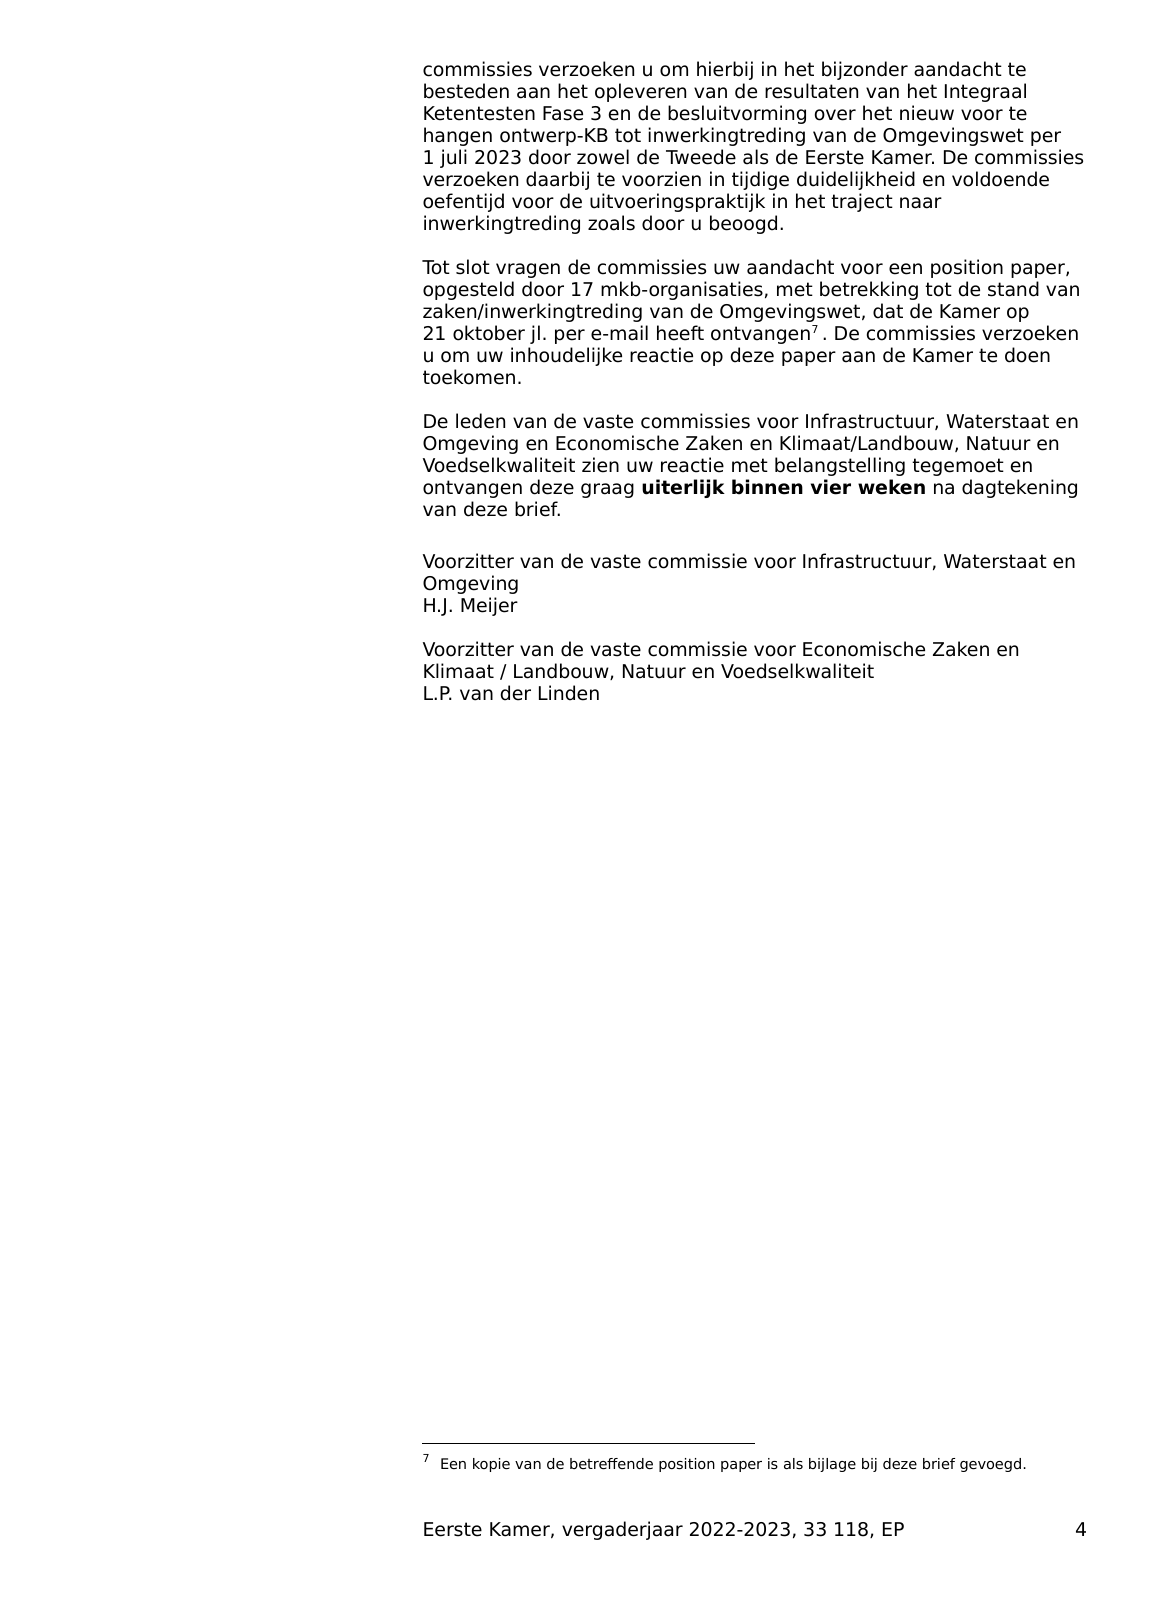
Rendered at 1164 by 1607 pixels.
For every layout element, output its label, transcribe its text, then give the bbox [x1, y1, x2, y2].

text Tot slot vragen de commissies uw aandacht voor een position paper, opgesteld door 17 mkb-organisaties, met betrekking tot de stand van zaken/inwerkingtreding van de Omgevingswet, dat de Kamer op 21 oktober jl. per e-mail heeft ontvangen. De commissies verzoeken u om uw inhoudelijke reactie op deze paper aan de Kamer te doen toekomen. [422, 257, 1087, 389]
text Voorzitter van de vaste commissie voor Economische Zaken en Klimaat / Landbouw, Natuur en Voedselkwaliteit L.P. van der Linden [422, 639, 1087, 705]
text commissies verzoeken u om hierbij in het bijzonder aandacht te besteden aan het opleveren van de resultaten van het Integraal Ketentesten Fase 3 en de besluitvorming over het nieuw voor te hangen ontwerp-KB tot inwerkingtreding van de Omgevingswet per 1 juli 2023 door zowel de Tweede als de Eerste Kamer. De commissies verzoeken daarbij te voorzien in tijdige duidelijkheid en voldoende oefentijd voor de uitvoeringspraktijk in het traject naar inwerkingtreding zoals door u beoogd. [422, 59, 1087, 235]
text Een kopie van de betreffende position paper is als bijlage bij deze brief gevoegd. [422, 1452, 1087, 1474]
text De leden van de vaste commissies voor Infrastructuur, Waterstaat en Omgeving en Economische Zaken en Klimaat/Landbouw, Natuur en Voedselkwaliteit zien uw reactie met belangstelling tegemoet en ontvangen deze graag uiterlijk binnen vier weken na dagtekening van deze brief. [422, 411, 1087, 521]
text Voorzitter van de vaste commissie voor Infrastructuur, Waterstaat en Omgeving H.J. Meijer [422, 551, 1087, 617]
